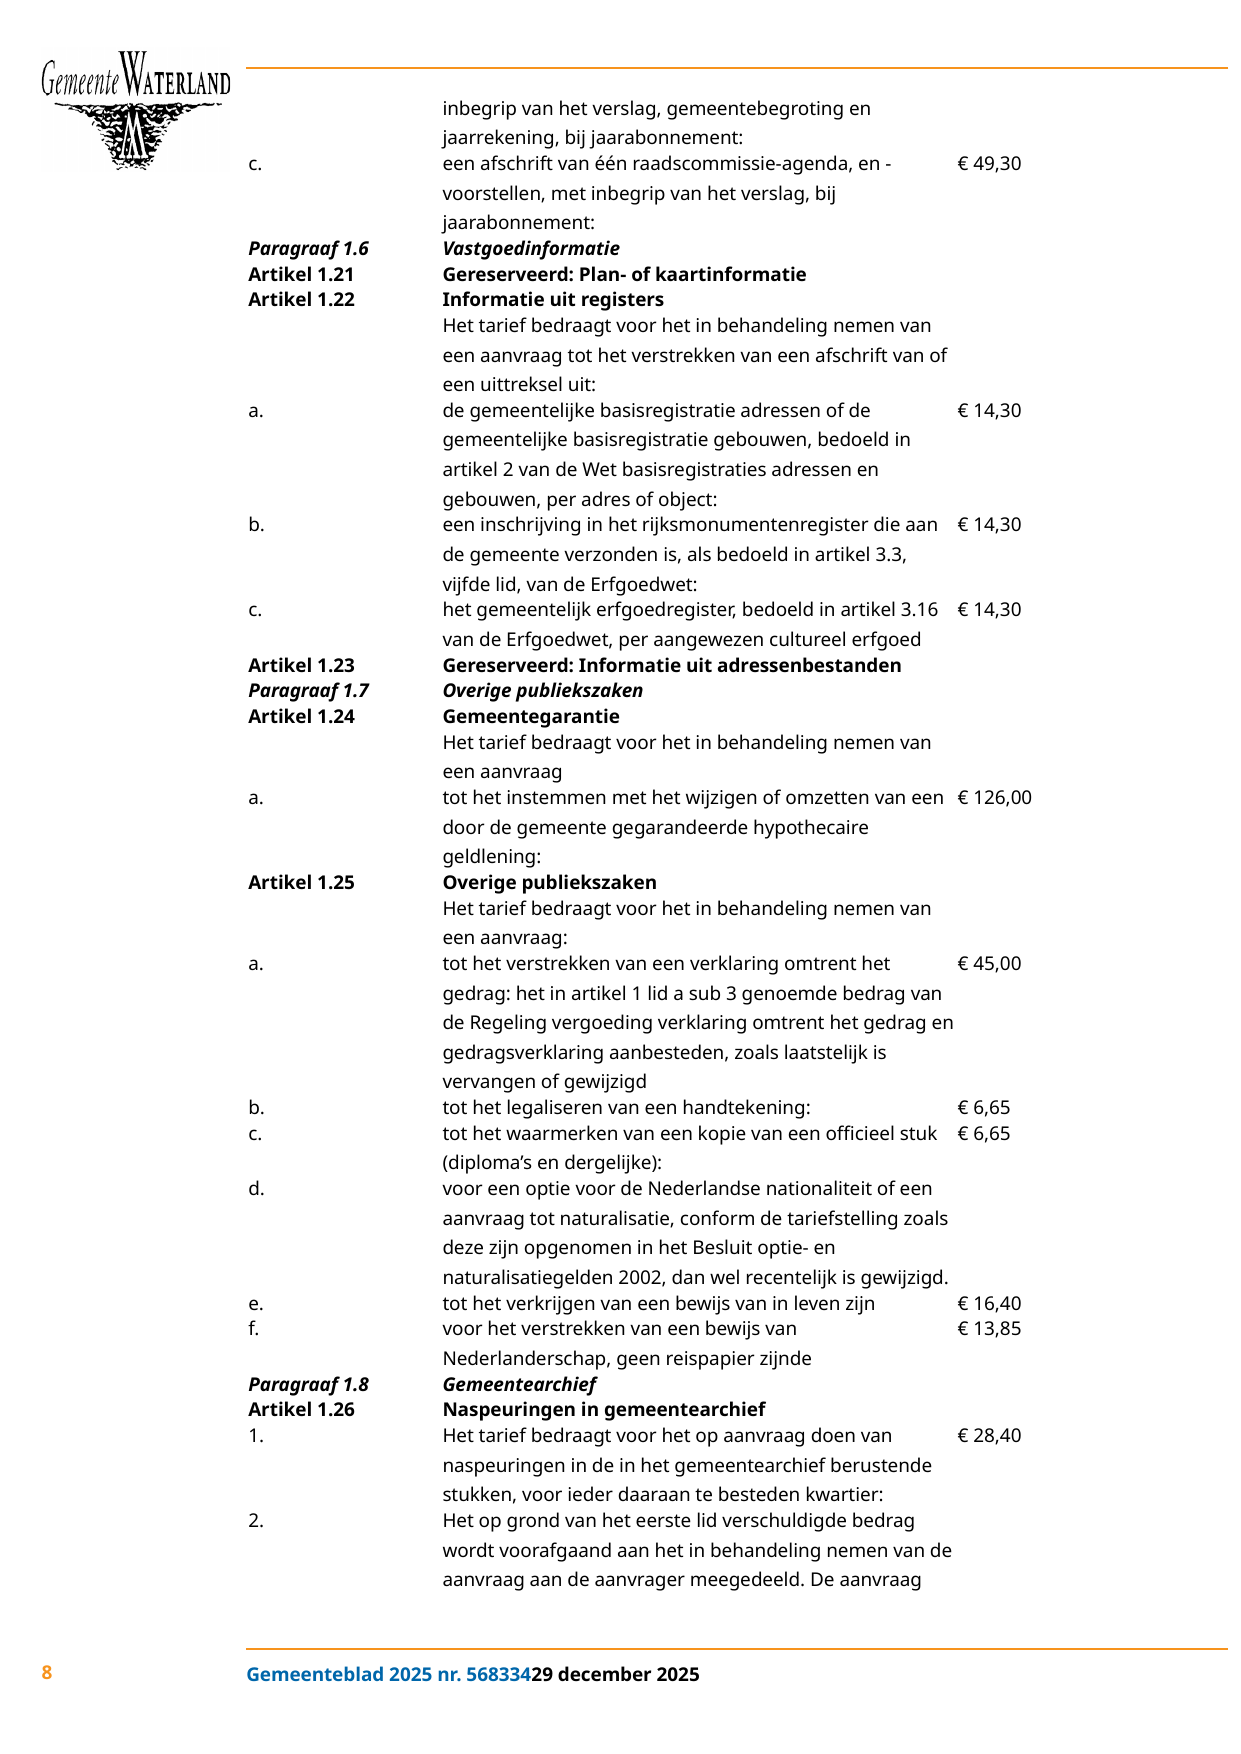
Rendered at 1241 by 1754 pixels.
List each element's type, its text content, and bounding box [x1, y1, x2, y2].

table_cell tot het waarmerken van een kopie van een officieel stuk (diploma’s en dergelijke): [442, 1120, 957, 1175]
table_cell [248, 312, 442, 397]
table_cell a. [248, 950, 442, 1094]
table_cell Het tarief bedraagt voor het in behandeling nemen van een aanvraag [442, 729, 957, 784]
table_cell f. [248, 1316, 442, 1371]
table_cell [958, 95, 1152, 150]
table_cell voor een optie voor de Nederlandse nationaliteit of een aanvraag tot naturalisatie, conform de tariefstelling zoals deze zijn opgenomen in het Besluit optie- en naturalisatiegelden 2002, dan wel recentelijk is gewijzigd. [442, 1175, 957, 1290]
table_cell Artikel 1.25 [248, 869, 442, 895]
table_cell Het tarief bedraagt voor het op aanvraag doen van naspeuringen in de in het gemeentearchief berustende stukken, voor ieder daaraan te besteden kwartier: [442, 1422, 957, 1507]
table_cell 1. [248, 1422, 442, 1507]
table_cell Paragraaf 1.7 [248, 678, 442, 703]
table_cell € 16,40 [958, 1290, 1152, 1316]
table_cell € 6,65 [958, 1094, 1152, 1120]
table_cell € 49,30 [958, 150, 1152, 235]
table_cell Informatie uit registers [442, 286, 957, 312]
table_cell tot het legaliseren van een handtekening: [442, 1094, 957, 1120]
table_cell voor het verstrekken van een bewijs van Nederlanderschap, geen reispapier zijnde [442, 1316, 957, 1371]
table_cell [958, 678, 1152, 703]
table_cell [248, 95, 442, 150]
table_cell b. [248, 512, 442, 596]
table_cell een inschrijving in het rijksmonumentenregister die aan de gemeente verzonden is, als bedoeld in artikel 3.3, vijfde lid, van de Erfgoedwet: [442, 512, 957, 596]
table_cell [248, 895, 442, 950]
table_cell Gemeentegarantie [442, 703, 957, 729]
table_cell [958, 235, 1152, 261]
table_cell c. [248, 150, 442, 235]
table_cell Paragraaf 1.6 [248, 235, 442, 261]
table_cell € 126,00 [958, 784, 1152, 869]
table_cell Gemeentearchief [442, 1371, 957, 1397]
table_cell b. [248, 1094, 442, 1120]
table_cell Artikel 1.26 [248, 1397, 442, 1422]
table_cell € 6,65 [958, 1120, 1152, 1175]
table_cell Paragraaf 1.8 [248, 1371, 442, 1397]
table_cell een afschrift van één raadscommissie-agenda, en - voorstellen, met inbegrip van het verslag, bij jaarabonnement: [442, 150, 957, 235]
table_cell € 14,30 [958, 596, 1152, 652]
table_cell [958, 1397, 1152, 1422]
table_cell [958, 869, 1152, 895]
table_cell € 13,85 [958, 1316, 1152, 1371]
table_cell [958, 286, 1152, 312]
table_cell tot het instemmen met het wijzigen of omzetten van een door de gemeente gegarandeerde hypothecaire geldlening: [442, 784, 957, 869]
table_cell [958, 1507, 1152, 1592]
table_cell Het tarief bedraagt voor het in behandeling nemen van een aanvraag tot het verstrekken van een afschrift van of een uittreksel uit: [442, 312, 957, 397]
table_cell Artikel 1.21 [248, 261, 442, 286]
table_cell Gereserveerd: Informatie uit adressenbestanden [442, 652, 957, 677]
table_cell e. [248, 1290, 442, 1316]
table_cell 2. [248, 1507, 442, 1592]
table_cell [958, 652, 1152, 677]
table_cell c. [248, 1120, 442, 1175]
table_cell € 14,30 [958, 512, 1152, 596]
table_cell [248, 729, 442, 784]
table_cell Naspeuringen in gemeentearchief [442, 1397, 957, 1422]
table_cell Overige publiekszaken [442, 678, 957, 703]
table_cell Overige publiekszaken [442, 869, 957, 895]
table_cell Het tarief bedraagt voor het in behandeling nemen van een aanvraag: [442, 895, 957, 950]
table_cell Vastgoedinformatie [442, 235, 957, 261]
table_cell Artikel 1.24 [248, 703, 442, 729]
table_cell tot het verstrekken van een verklaring omtrent het gedrag: het in artikel 1 lid a sub 3 genoemde bedrag van de Regeling vergoeding verklaring omtrent het gedrag en gedragsverklaring aanbesteden, zoals laatstelijk is vervangen of gewijzigd [442, 950, 957, 1094]
table_cell [958, 703, 1152, 729]
table_cell Het op grond van het eerste lid verschuldigde bedrag wordt voorafgaand aan het in behandeling nemen van de aanvraag aan de aanvrager meegedeeld. De aanvraag [442, 1507, 957, 1592]
table_cell Artikel 1.22 [248, 286, 442, 312]
table_cell [958, 312, 1152, 397]
table_cell € 14,30 [958, 397, 1152, 512]
table_cell [958, 895, 1152, 950]
table_cell a. [248, 784, 442, 869]
table_cell inbegrip van het verslag, gemeentebegroting en jaarrekening, bij jaarabonnement: [442, 95, 957, 150]
table_cell de gemeentelijke basisregistratie adressen of de gemeentelijke basisregistratie gebouwen, bedoeld in artikel 2 van de Wet basisregistraties adressen en gebouwen, per adres of object: [442, 397, 957, 512]
table_cell a. [248, 397, 442, 512]
table_cell € 45,00 [958, 950, 1152, 1094]
table_cell het gemeentelijk erfgoedregister, bedoeld in artikel 3.16 van de Erfgoedwet, per aangewezen cultureel erfgoed [442, 596, 957, 652]
table_cell € 28,40 [958, 1422, 1152, 1507]
table_cell Artikel 1.23 [248, 652, 442, 677]
table_cell c. [248, 596, 442, 652]
table_cell [958, 729, 1152, 784]
table_cell [958, 261, 1152, 286]
picture [41, 47, 231, 172]
table_cell [958, 1175, 1152, 1290]
table_cell d. [248, 1175, 442, 1290]
table_cell tot het verkrijgen van een bewijs van in leven zijn [442, 1290, 957, 1316]
table_cell [958, 1371, 1152, 1397]
table_cell Gereserveerd: Plan- of kaartinformatie [442, 261, 957, 286]
